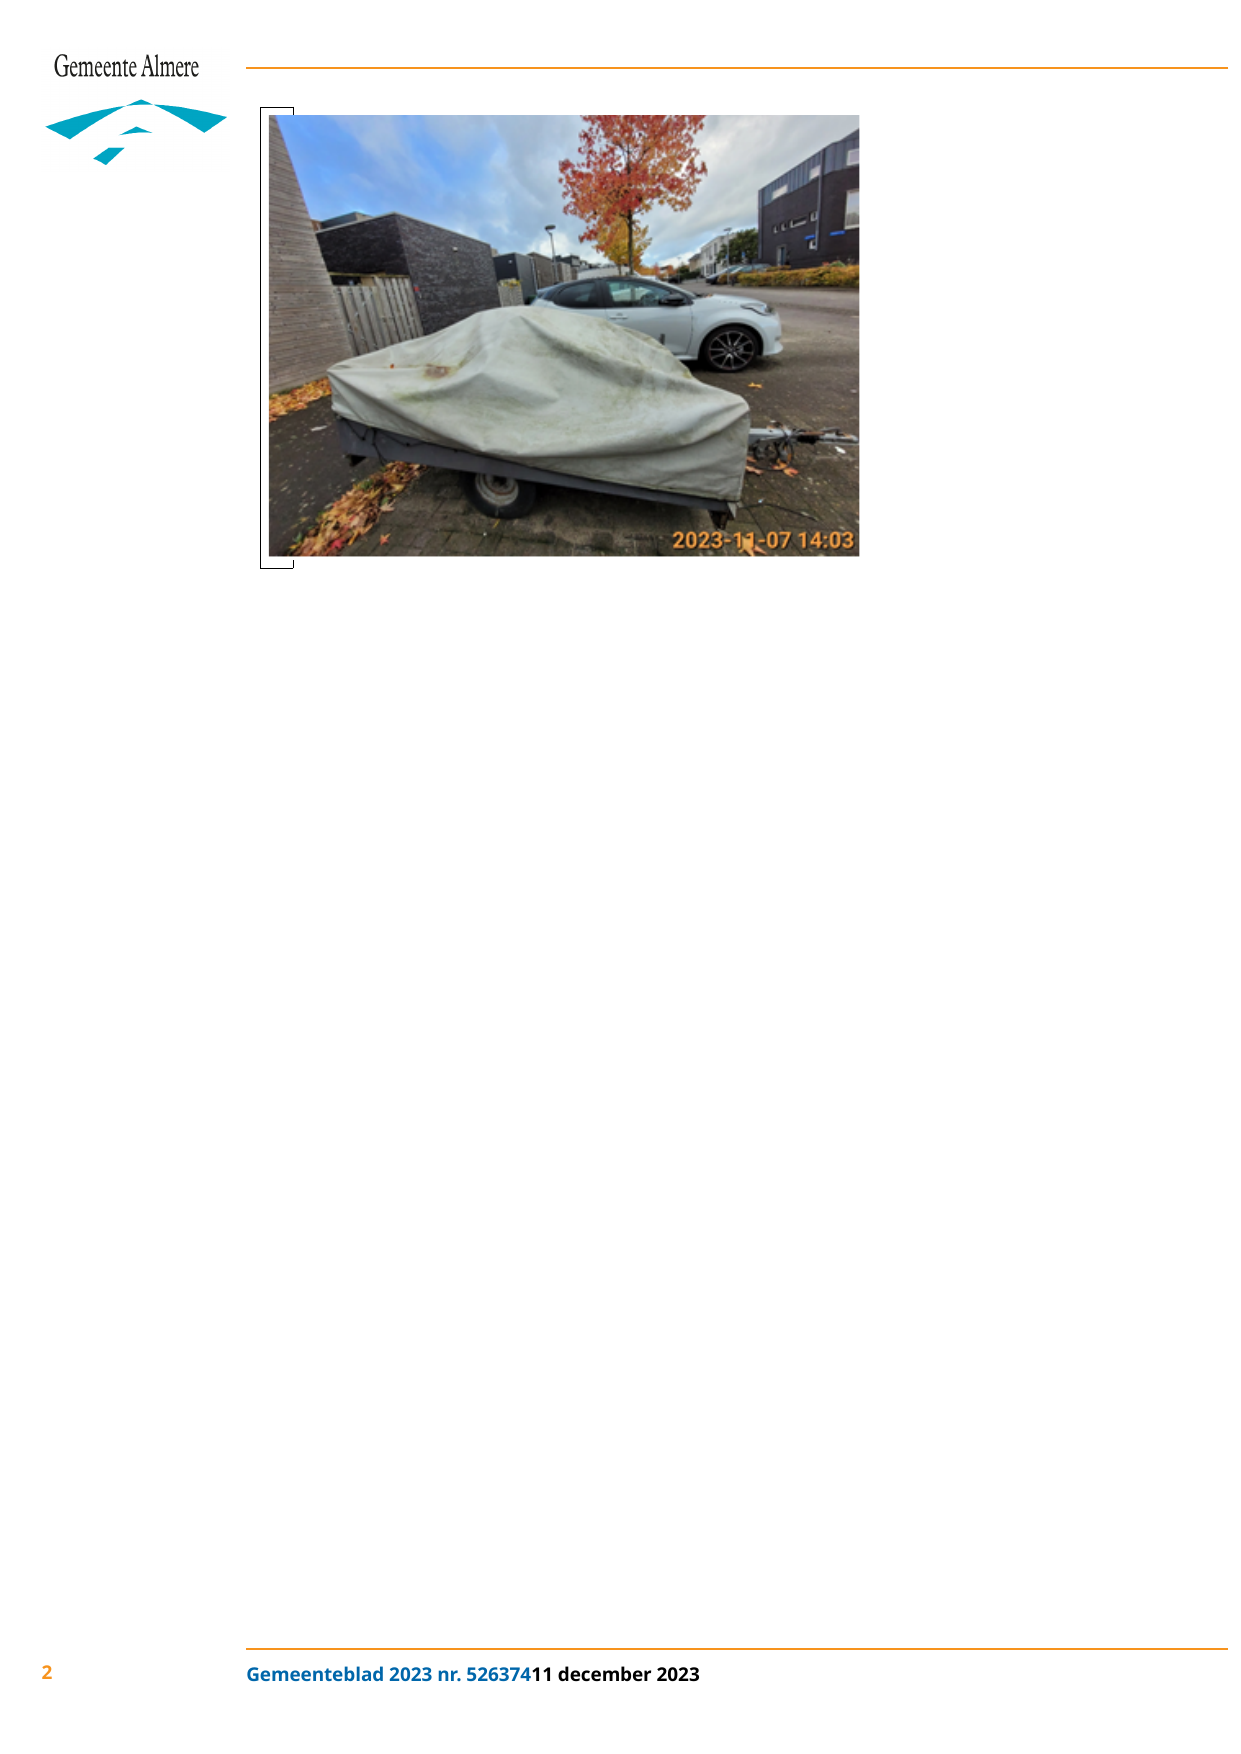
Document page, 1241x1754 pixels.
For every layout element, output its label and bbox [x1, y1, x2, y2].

picture [268, 115, 860, 560]
picture [41, 47, 231, 172]
